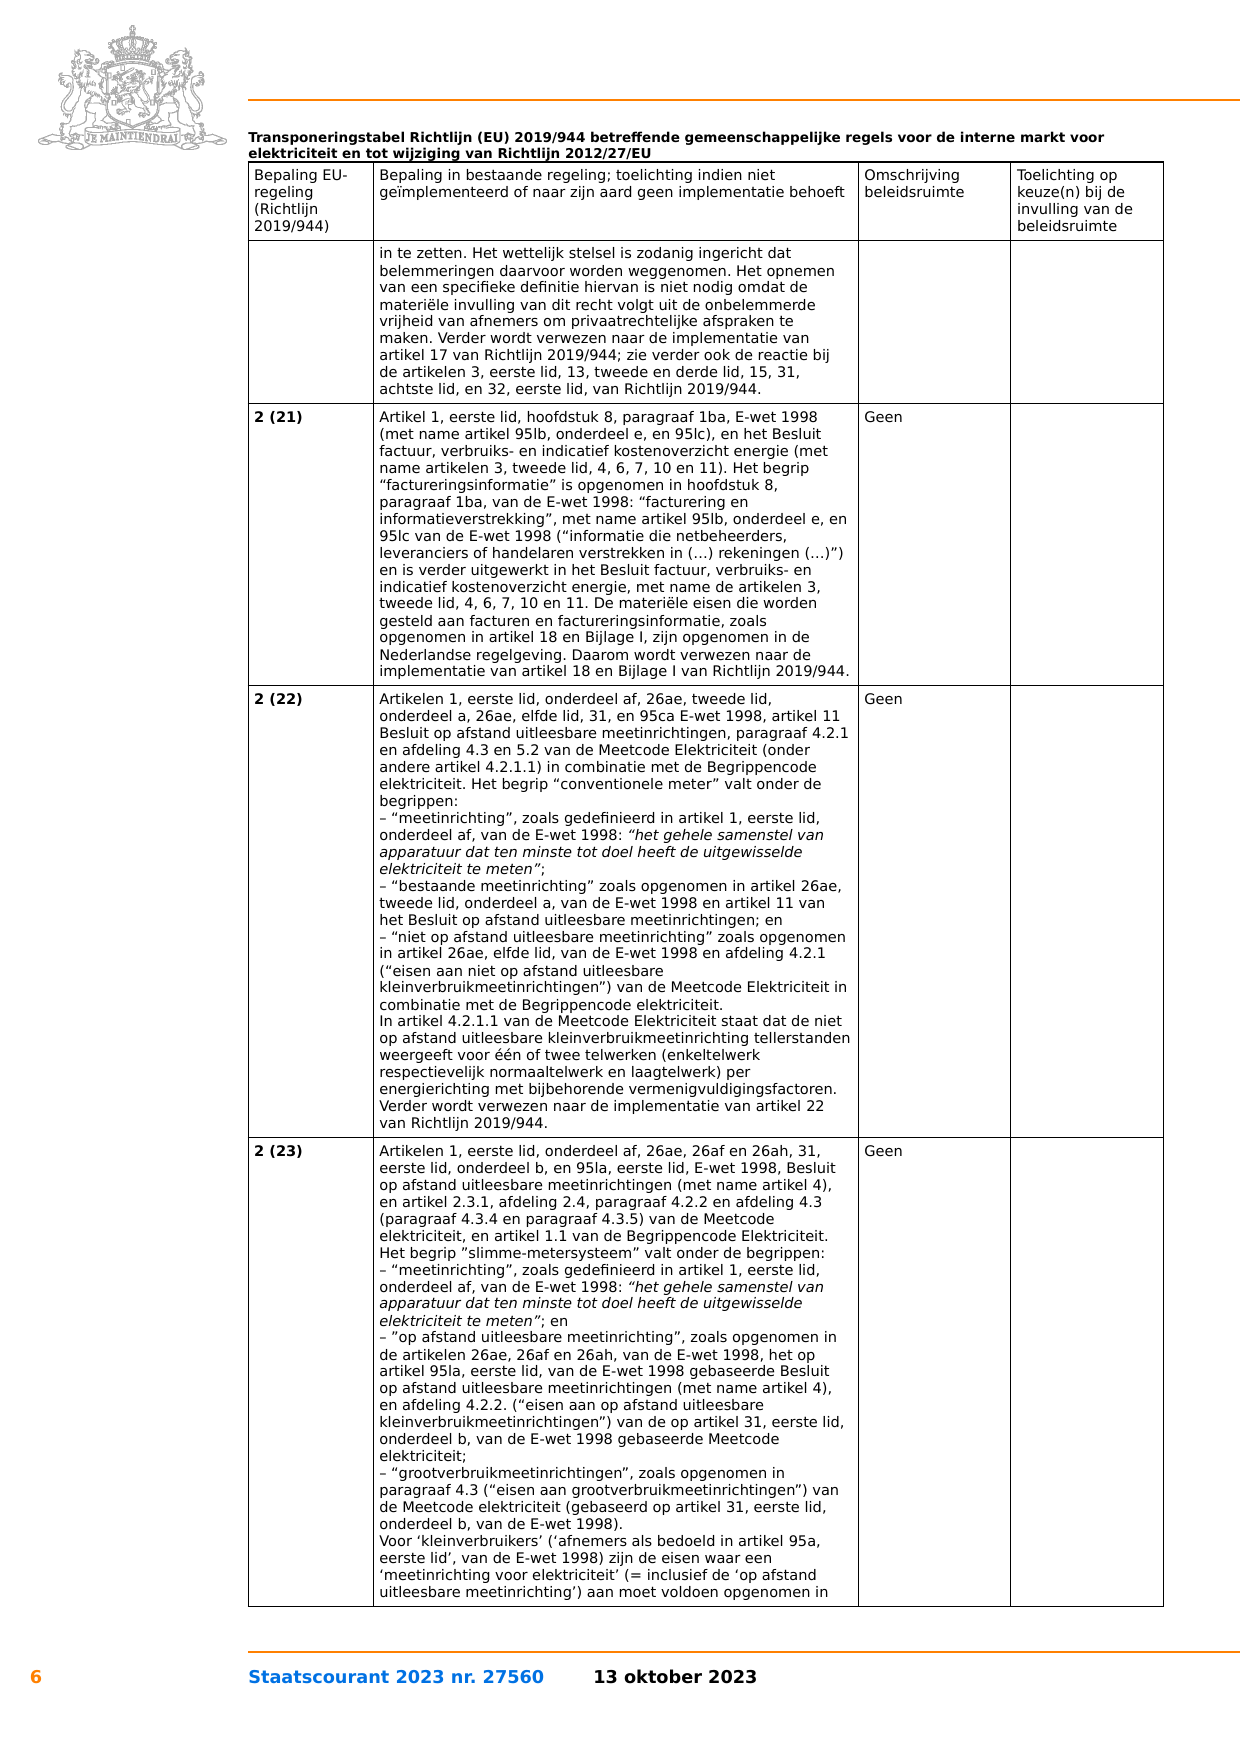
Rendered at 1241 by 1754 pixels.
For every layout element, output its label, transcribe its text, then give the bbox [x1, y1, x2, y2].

table_cell Bepaling EU-regeling (Richtlijn 2019/944) [249, 163, 373, 240]
table_cell in te zetten. Het wettelijk stelsel is zodanig ingericht dat belemmeringen daarvoor worden weggenomen. Het opnemen van een specifieke definitie hiervan is niet nodig omdat de materiële invulling van dit recht volgt uit de onbelemmerde vrijheid van afnemers om privaatrechtelijke afspraken te maken. Verder wordt verwezen naar de implementatie van artikel 17 van Richtlijn 2019/944; zie verder ook de reactie bij de artikelen 3, eerste lid, 13, tweede en derde lid, 15, 31, achtste lid, en 32, eerste lid, van Richtlijn 2019/944. [374, 241, 858, 403]
table_cell Artikelen 1, eerste lid, onderdeel af, 26ae, 26af en 26ah, 31, eerste lid, onderdeel b, en 95la, eerste lid, E-wet 1998, Besluit op afstand uitleesbare meetinrichtingen (met name artikel 4), en artikel 2.3.1, afdeling 2.4, paragraaf 4.2.2 en afdeling 4.3 (paragraaf 4.3.4 en paragraaf 4.3.5) van de Meetcode elektriciteit, en artikel 1.1 van de Begrippencode Elektriciteit. Het begrip ”slimme-metersysteem” valt onder de begrippen: – “meetinrichting”, zoals gedefinieerd in artikel 1, eerste lid, onderdeel af, van de E-wet 1998: “het gehele samenstel van apparatuur dat ten minste tot doel heeft de uitgewisselde elektriciteit te meten”; en – ”op afstand uitleesbare meetinrichting”, zoals opgenomen in de artikelen 26ae, 26af en 26ah, van de E-wet 1998, het op artikel 95la, eerste lid, van de E-wet 1998 gebaseerde Besluit op afstand uitleesbare meetinrichtingen (met name artikel 4), en afdeling 4.2.2. (“eisen aan op afstand uitleesbare kleinverbruikmeetinrichtingen”) van de op artikel 31, eerste lid, onderdeel b, van de E-wet 1998 gebaseerde Meetcode elektriciteit; – “grootverbruikmeetinrichtingen”, zoals opgenomen in paragraaf 4.3 (“eisen aan grootverbruikmeetinrichtingen”) van de Meetcode elektriciteit (gebaseerd op artikel 31, eerste lid, onderdeel b, van de E-wet 1998). Voor ‘kleinverbruikers’ (‘afnemers als bedoeld in artikel 95a, eerste lid’, van de E-wet 1998) zijn de eisen waar een ‘meetinrichting voor elektriciteit’ (= inclusief de ‘op afstand uitleesbare meetinrichting’) aan moet voldoen opgenomen in [374, 1138, 858, 1606]
table_cell [1011, 1138, 1163, 1606]
table_cell Artikelen 1, eerste lid, onderdeel af, 26ae, tweede lid, onderdeel a, 26ae, elfde lid, 31, en 95ca E-wet 1998, artikel 11 Besluit op afstand uitleesbare meetinrichtingen, paragraaf 4.2.1 en afdeling 4.3 en 5.2 van de Meetcode Elektriciteit (onder andere artikel 4.2.1.1) in combinatie met de Begrippencode elektriciteit. Het begrip “conventionele meter” valt onder de begrippen: – “meetinrichting”, zoals gedefinieerd in artikel 1, eerste lid, onderdeel af, van de E-wet 1998: “het gehele samenstel van apparatuur dat ten minste tot doel heeft de uitgewisselde elektriciteit te meten”; – “bestaande meetinrichting” zoals opgenomen in artikel 26ae, tweede lid, onderdeel a, van de E-wet 1998 en artikel 11 van het Besluit op afstand uitleesbare meetinrichtingen; en – “niet op afstand uitleesbare meetinrichting” zoals opgenomen in artikel 26ae, elfde lid, van de E-wet 1998 en afdeling 4.2.1 (“eisen aan niet op afstand uitleesbare kleinverbruikmeetinrichtingen”) van de Meetcode Elektriciteit in combinatie met de Begrippencode elektriciteit. In artikel 4.2.1.1 van de Meetcode Elektriciteit staat dat de niet op afstand uitleesbare kleinverbruikmeetinrichting tellerstanden weergeeft voor één of twee telwerken (enkeltelwerk respectievelijk normaaltelwerk en laagtelwerk) per energierichting met bijbehorende vermenigvuldigingsfactoren. Verder wordt verwezen naar de implementatie van artikel 22 van Richtlijn 2019/944. [374, 686, 858, 1137]
table_cell Omschrijving beleidsruimte [859, 163, 1010, 240]
table_cell [249, 241, 373, 403]
table_cell Geen [859, 1138, 1010, 1606]
picture [38, 25, 227, 150]
table_cell Toelichting op keuze(n) bij de invulling van de beleidsruimte [1011, 163, 1163, 240]
table_cell Bepaling in bestaande regeling; toelichting indien niet geïmplementeerd of naar zijn aard geen implementatie behoeft [374, 163, 858, 240]
table_cell 2 (21) [249, 404, 373, 685]
table_cell 2 (22) [249, 686, 373, 1137]
table_cell [1011, 241, 1163, 403]
table_cell 2 (23) [249, 1138, 373, 1606]
table_cell Artikel 1, eerste lid, hoofdstuk 8, paragraaf 1ba, E-wet 1998 (met name artikel 95lb, onderdeel e, en 95lc), en het Besluit factuur, verbruiks- en indicatief kostenoverzicht energie (met name artikelen 3, tweede lid, 4, 6, 7, 10 en 11). Het begrip “factureringsinformatie” is opgenomen in hoofdstuk 8, paragraaf 1ba, van de E-wet 1998: “facturering en informatieverstrekking”, met name artikel 95lb, onderdeel e, en 95lc van de E-wet 1998 (“informatie die netbeheerders, leveranciers of handelaren verstrekken in (…) rekeningen (…)”) en is verder uitgewerkt in het Besluit factuur, verbruiks- en indicatief kostenoverzicht energie, met name de artikelen 3, tweede lid, 4, 6, 7, 10 en 11. De materiële eisen die worden gesteld aan facturen en factureringsinformatie, zoals opgenomen in artikel 18 en Bijlage I, zijn opgenomen in de Nederlandse regelgeving. Daarom wordt verwezen naar de implementatie van artikel 18 en Bijlage I van Richtlijn 2019/944. [374, 404, 858, 685]
table_cell Geen [859, 404, 1010, 685]
table_cell [1011, 404, 1163, 685]
table_cell Geen [859, 686, 1010, 1137]
table_cell [1011, 686, 1163, 1137]
table_header Transponeringstabel Richtlijn (EU) 2019/944 betreffende gemeenschappelijke regels voor de interne markt voor elektriciteit en tot wijziging van Richtlijn 2012/27/EU [248, 130, 1163, 161]
table_cell [859, 241, 1010, 403]
